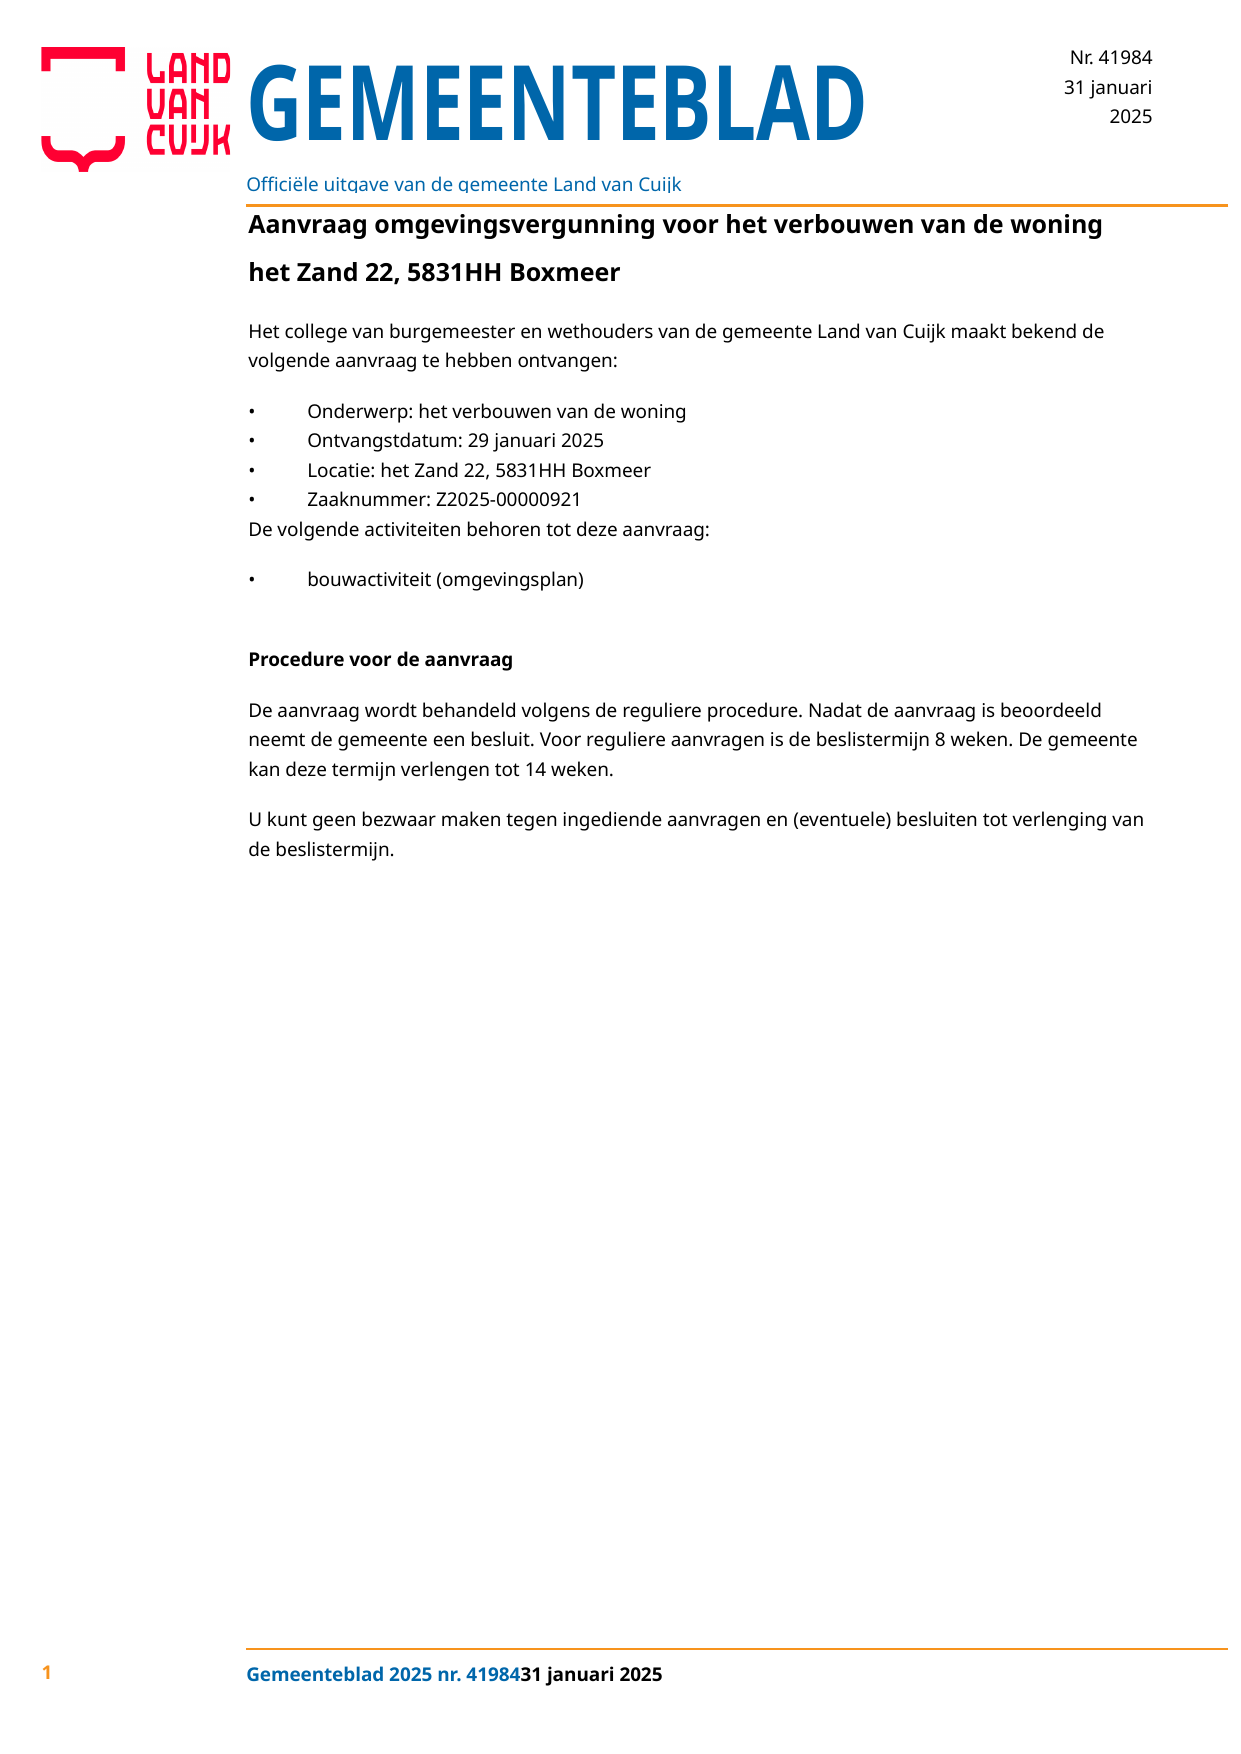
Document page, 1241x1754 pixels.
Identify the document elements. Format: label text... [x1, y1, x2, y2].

text De volgende activiteiten behoren tot deze aanvraag: [248, 516, 1152, 542]
list Onderwerp: het verbouwen van de woning [248, 398, 1152, 424]
list Zaaknummer: Z2025-00000921 [248, 487, 1152, 512]
picture [41, 47, 231, 172]
text De aanvraag wordt behandeld volgens de reguliere procedure. Nadat de aanvraag is beoordeeld neemt de gemeente een besluit. Voor reguliere aanvragen is de beslistermijn 8 weken. De gemeente kan deze termijn verlengen tot 14 weken. [248, 697, 1152, 782]
text U kunt geen bezwaar maken tegen ingediende aanvragen en (eventuele) besluiten tot verlenging van de beslistermijn. [248, 807, 1152, 862]
list Locatie: het Zand 22, 5831HH Boxmeer [248, 457, 1152, 483]
text Aanvraag omgevingsvergunning voor het verbouwen van de woning het Zand 22, 5831HH Boxmeer [248, 207, 1152, 288]
text Het college van burgemeester en wethouders van de gemeente Land van Cuijk maakt bekend de volgende aanvraag te hebben ontvangen: [248, 318, 1152, 373]
list bouwactiviteit (omgevingsplan) [248, 567, 1152, 592]
text Procedure voor de aanvraag [248, 647, 1152, 672]
list Ontvangstdatum: 29 januari 2025 [248, 427, 1152, 453]
